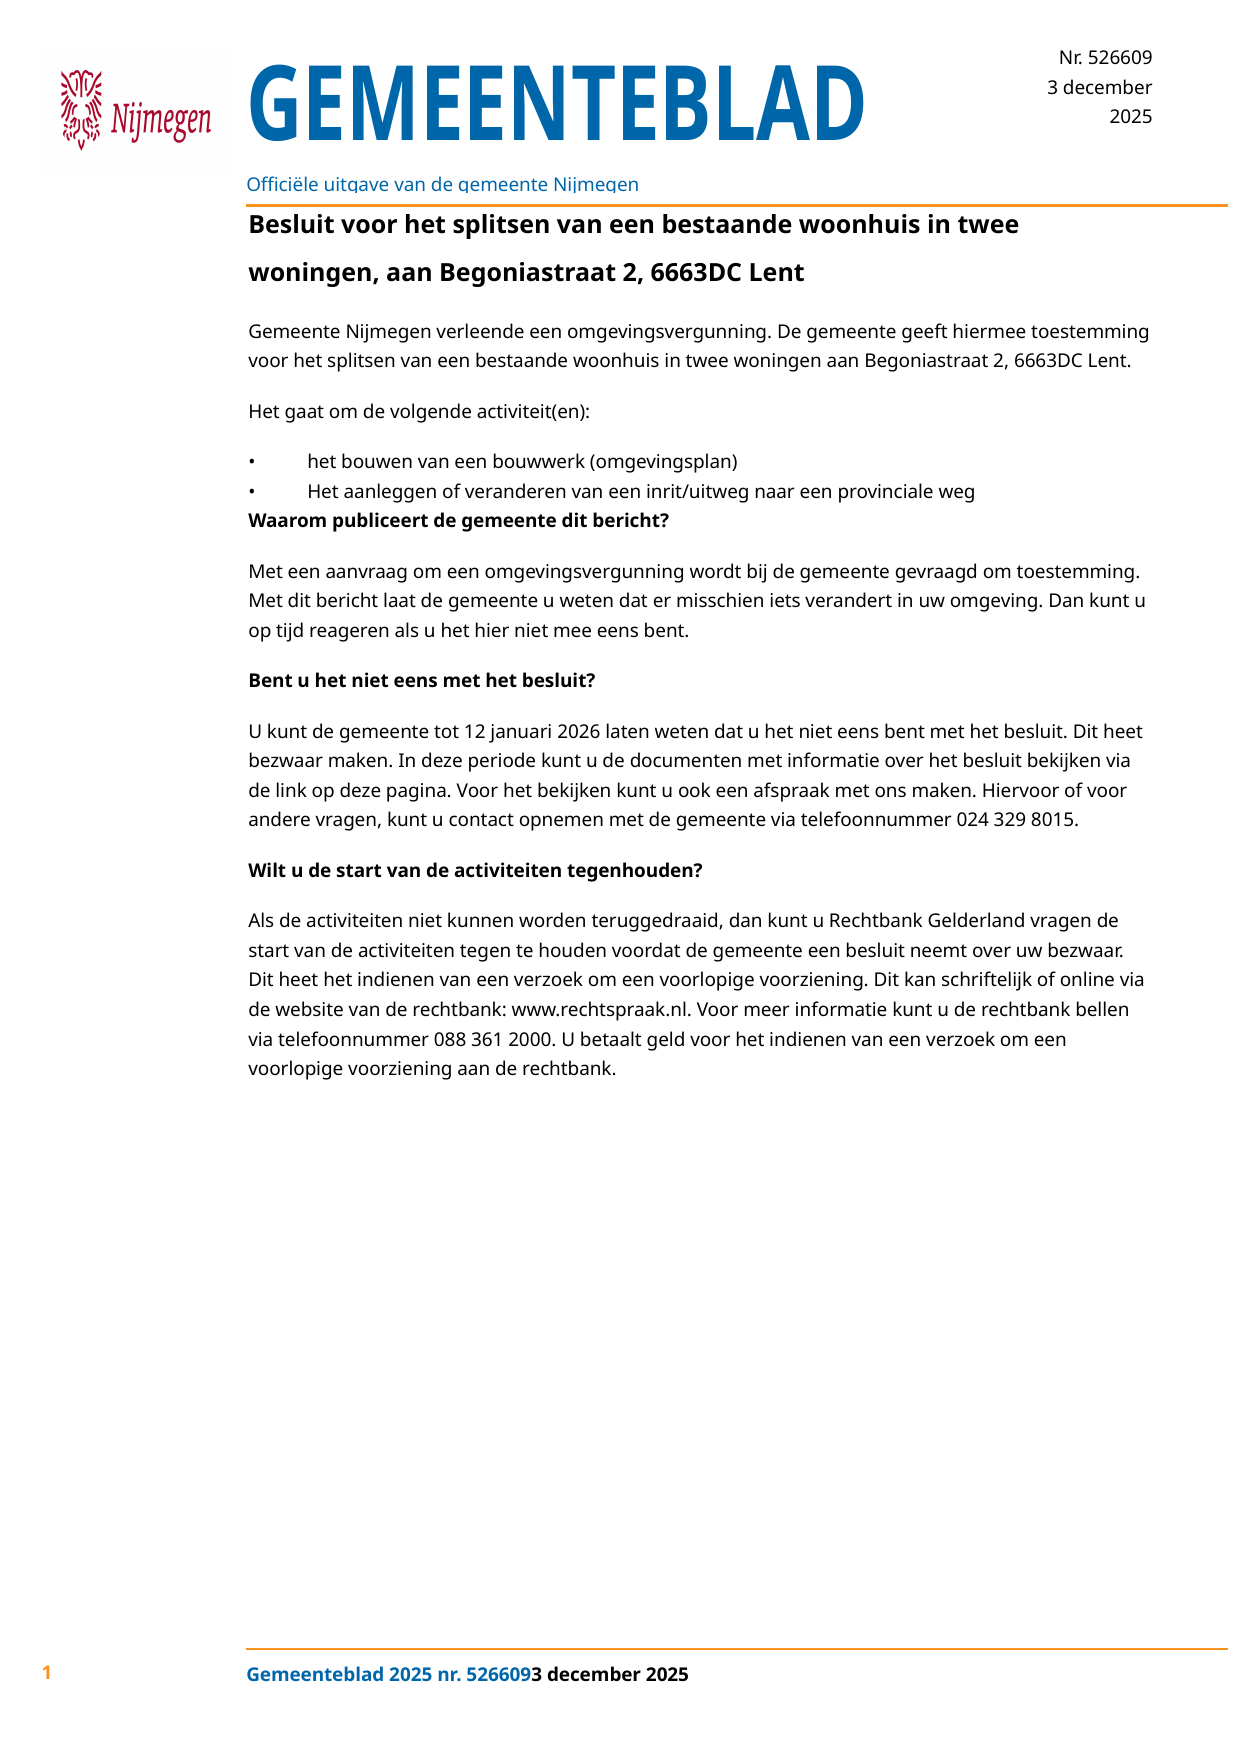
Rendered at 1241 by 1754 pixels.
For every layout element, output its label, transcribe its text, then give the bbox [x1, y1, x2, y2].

list het bouwen van een bouwwerk (omgevingsplan) [248, 448, 1152, 474]
text U kunt de gemeente tot 12 januari 2026 laten weten dat u het niet eens bent met het besluit. Dit heet bezwaar maken. In deze periode kunt u de documenten met informatie over het besluit bekijken via de link op deze pagina. Voor het bekijken kunt u ook een afspraak met ons maken. Hiervoor of voor andere vragen, kunt u contact opnemen met de gemeente via telefoonnummer 024 329 8015. [248, 718, 1152, 832]
text Het gaat om de volgende activiteit(en): [248, 398, 1152, 424]
text Gemeente Nijmegen verleende een omgevingsvergunning. De gemeente geeft hiermee toestemming voor het splitsen van een bestaande woonhuis in twee woningen aan Begoniastraat 2, 6663DC Lent. [248, 318, 1152, 373]
text Als de activiteiten niet kunnen worden teruggedraaid, dan kunt u Rechtbank Gelderland vragen de start van de activiteiten tegen te houden voordat de gemeente een besluit neemt over uw bezwaar. Dit heet het indienen van een verzoek om een voorlopige voorziening. Dit kan schriftelijk of online via de website van de rechtbank: www.rechtspraak.nl. Voor meer informatie kunt u de rechtbank bellen via telefoonnummer 088 361 2000. U betaalt geld voor het indienen van een verzoek om een voorlopige voorziening aan de rechtbank. [248, 907, 1152, 1081]
text Wilt u de start van de activiteiten tegenhouden? [248, 857, 1152, 883]
list Het aanleggen of veranderen van een inrit/uitweg naar een provinciale weg [248, 478, 1152, 504]
picture [41, 47, 231, 172]
text Bent u het niet eens met het besluit? [248, 667, 1152, 693]
text Waarom publiceert de gemeente dit bericht? [248, 507, 1152, 533]
text Besluit voor het splitsen van een bestaande woonhuis in twee woningen, aan Begoniastraat 2, 6663DC Lent [248, 207, 1152, 288]
text Met een aanvraag om een omgevingsvergunning wordt bij de gemeente gevraagd om toestemming. Met dit bericht laat de gemeente u weten dat er misschien iets verandert in uw omgeving. Dan kunt u op tijd reageren als u het hier niet mee eens bent. [248, 558, 1152, 643]
